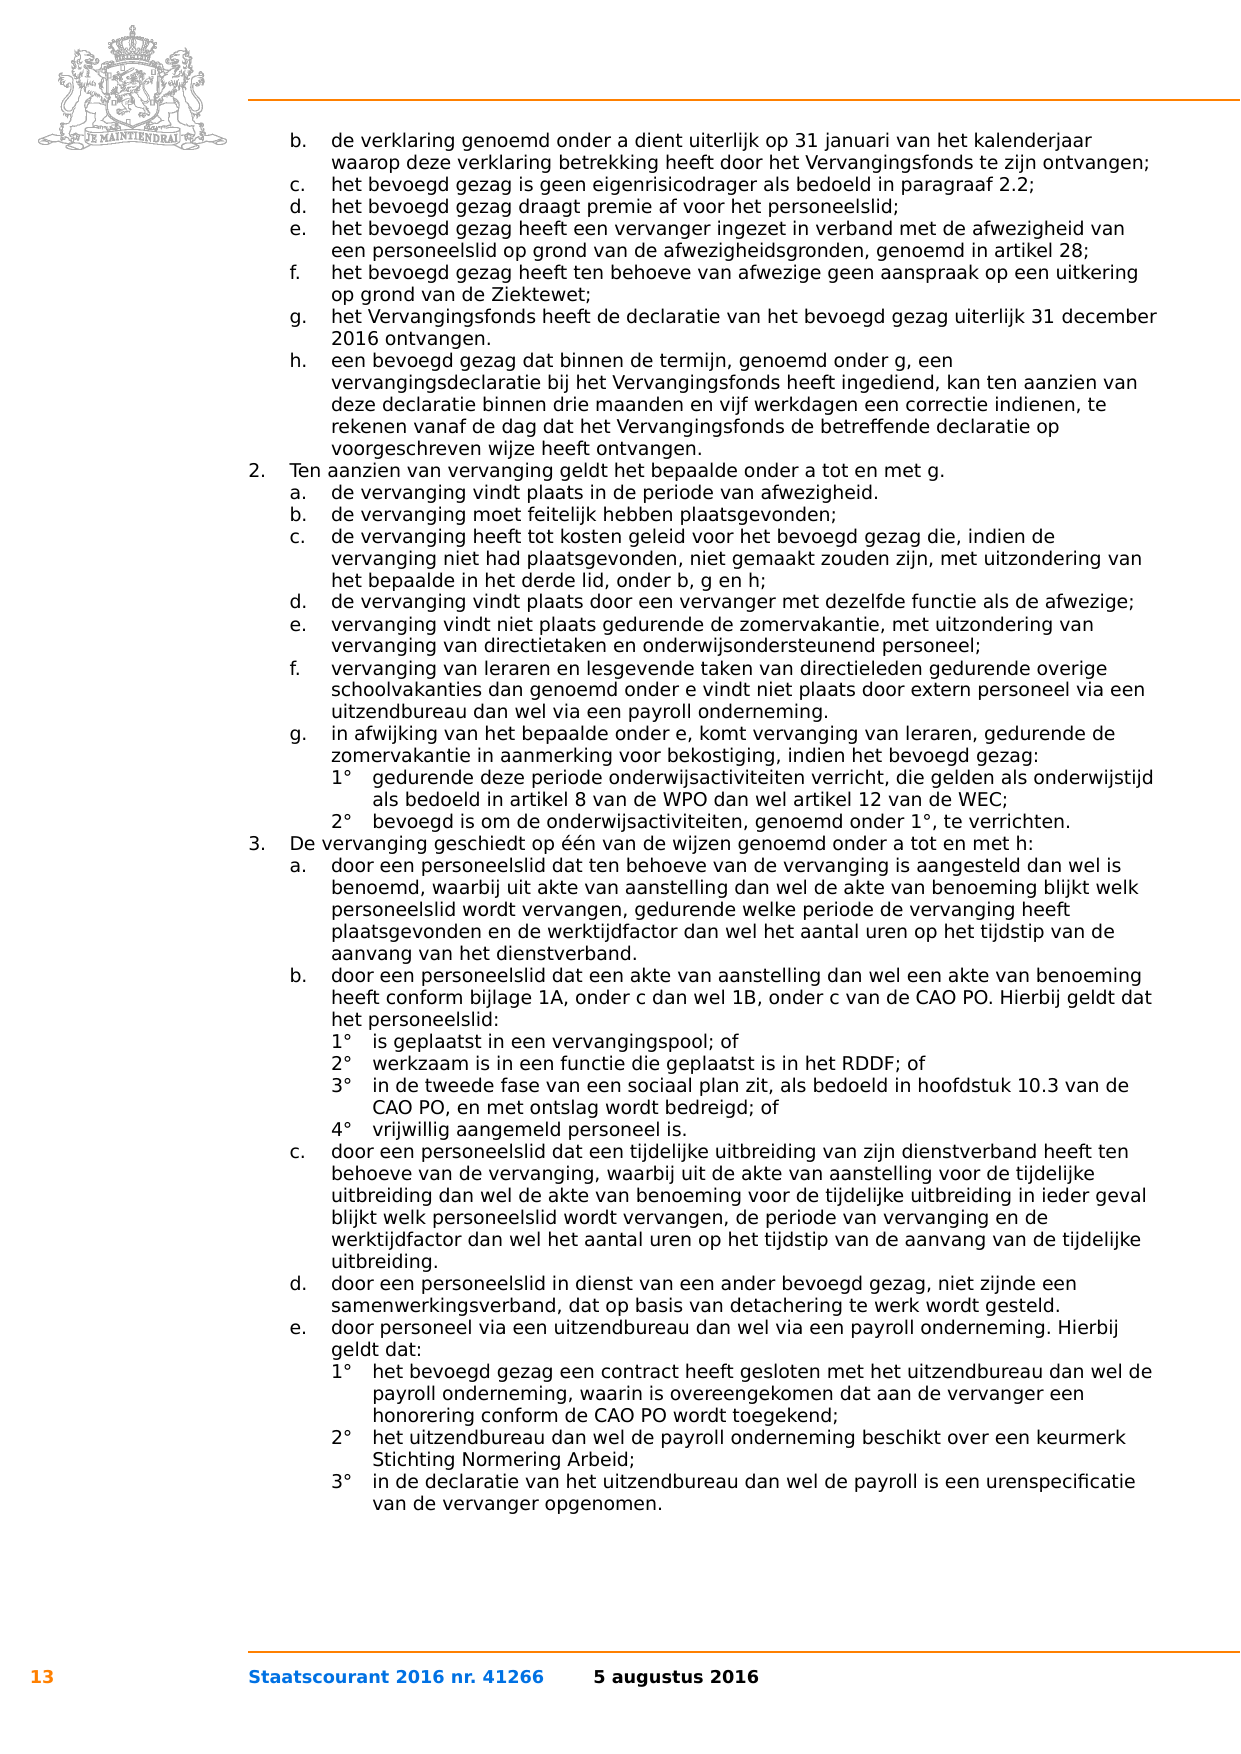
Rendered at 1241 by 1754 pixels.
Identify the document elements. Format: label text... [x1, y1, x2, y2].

text f. het bevoegd gezag heeft ten behoeve van afwezige geen aanspraak op een uitkering op grond van de Ziektewet; [289, 262, 1163, 306]
text c. het bevoegd gezag is geen eigenrisicodrager als bedoeld in paragraaf 2.2; [289, 174, 1163, 196]
text 1° gedurende deze periode onderwijsactiviteiten verricht, die gelden als onderwijstijd als bedoeld in artikel 8 van de WPO dan wel artikel 12 van de WEC; [331, 767, 1163, 811]
text 2° het uitzendbureau dan wel de payroll onderneming beschikt over een keurmerk Stichting Normering Arbeid; [331, 1427, 1163, 1471]
text d. het bevoegd gezag draagt premie af voor het personeelslid; [289, 196, 1163, 218]
text h. een bevoegd gezag dat binnen de termijn, genoemd onder g, een vervangingsdeclaratie bij het Vervangingsfonds heeft ingediend, kan ten aanzien van deze declaratie binnen drie maanden en vijf werkdagen een correctie indienen, te rekenen vanaf de dag dat het Vervangingsfonds de betreffende declaratie op voorgeschreven wijze heeft ontvangen. [289, 350, 1163, 459]
text 2° bevoegd is om de onderwijsactiviteiten, genoemd onder 1°, te verrichten. [331, 811, 1163, 833]
text 3° in de tweede fase van een sociaal plan zit, als bedoeld in hoofdstuk 10.3 van de CAO PO, en met ontslag wordt bedreigd; of [331, 1075, 1163, 1119]
text 3. De vervanging geschiedt op één van de wijzen genoemd onder a tot en met h: [248, 833, 1163, 855]
text a. de vervanging vindt plaats in de periode van afwezigheid. [289, 482, 1163, 503]
text 4° vrijwillig aangemeld personeel is. [331, 1119, 1163, 1141]
text c. de vervanging heeft tot kosten geleid voor het bevoegd gezag die, indien de vervanging niet had plaatsgevonden, niet gemaakt zouden zijn, met uitzondering van het bepaalde in het derde lid, onder b, g en h; [289, 526, 1163, 591]
picture [38, 25, 227, 150]
text g. in afwijking van het bepaalde onder e, komt vervanging van leraren, gedurende de zomervakantie in aanmerking voor bekostiging, indien het bevoegd gezag: [289, 723, 1163, 767]
text 2° werkzaam is in een functie die geplaatst is in het RDDF; of [331, 1053, 1163, 1075]
text 3° in de declaratie van het uitzendbureau dan wel de payroll is een urenspecificatie van de vervanger opgenomen. [331, 1471, 1163, 1514]
text b. door een personeelslid dat een akte van aanstelling dan wel een akte van benoeming heeft conform bijlage 1A, onder c dan wel 1B, onder c van de CAO PO. Hierbij geldt dat het personeelslid: [289, 965, 1163, 1031]
text 1° het bevoegd gezag een contract heeft gesloten met het uitzendbureau dan wel de payroll onderneming, waarin is overeengekomen dat aan de vervanger een honorering conform de CAO PO wordt toegekend; [331, 1361, 1163, 1427]
text e. het bevoegd gezag heeft een vervanger ingezet in verband met de afwezigheid van een personeelslid op grond van de afwezigheidsgronden, genoemd in artikel 28; [289, 218, 1163, 262]
text g. het Vervangingsfonds heeft de declaratie van het bevoegd gezag uiterlijk 31 december 2016 ontvangen. [289, 306, 1163, 350]
text f. vervanging van leraren en lesgevende taken van directieleden gedurende overige schoolvakanties dan genoemd onder e vindt niet plaats door extern personeel via een uitzendbureau dan wel via een payroll onderneming. [289, 657, 1163, 723]
text e. door personeel via een uitzendbureau dan wel via een payroll onderneming. Hierbij geldt dat: [289, 1317, 1163, 1361]
text e. vervanging vindt niet plaats gedurende de zomervakantie, met uitzondering van vervanging van directietaken en onderwijsondersteunend personeel; [289, 613, 1163, 657]
text a. door een personeelslid dat ten behoeve van de vervanging is aangesteld dan wel is benoemd, waarbij uit akte van aanstelling dan wel de akte van benoeming blijkt welk personeelslid wordt vervangen, gedurende welke periode de vervanging heeft plaatsgevonden en de werktijdfactor dan wel het aantal uren op het tijdstip van de aanvang van het dienstverband. [289, 855, 1163, 965]
text b. de vervanging moet feitelijk hebben plaatsgevonden; [289, 503, 1163, 526]
text d. door een personeelslid in dienst van een ander bevoegd gezag, niet zijnde een samenwerkingsverband, dat op basis van detachering te werk wordt gesteld. [289, 1273, 1163, 1317]
text 1° is geplaatst in een vervangingspool; of [331, 1031, 1163, 1053]
text 2. Ten aanzien van vervanging geldt het bepaalde onder a tot en met g. [248, 459, 1163, 482]
text d. de vervanging vindt plaats door een vervanger met dezelfde functie als de afwezige; [289, 591, 1163, 613]
text c. door een personeelslid dat een tijdelijke uitbreiding van zijn dienstverband heeft ten behoeve van de vervanging, waarbij uit de akte van aanstelling voor de tijdelijke uitbreiding dan wel de akte van benoeming voor de tijdelijke uitbreiding in ieder geval blijkt welk personeelslid wordt vervangen, de periode van vervanging en de werktijdfactor dan wel het aantal uren op het tijdstip van de aanvang van de tijdelijke uitbreiding. [289, 1141, 1163, 1273]
text b. de verklaring genoemd onder a dient uiterlijk op 31 januari van het kalenderjaar waarop deze verklaring betrekking heeft door het Vervangingsfonds te zijn ontvangen; [289, 130, 1163, 174]
